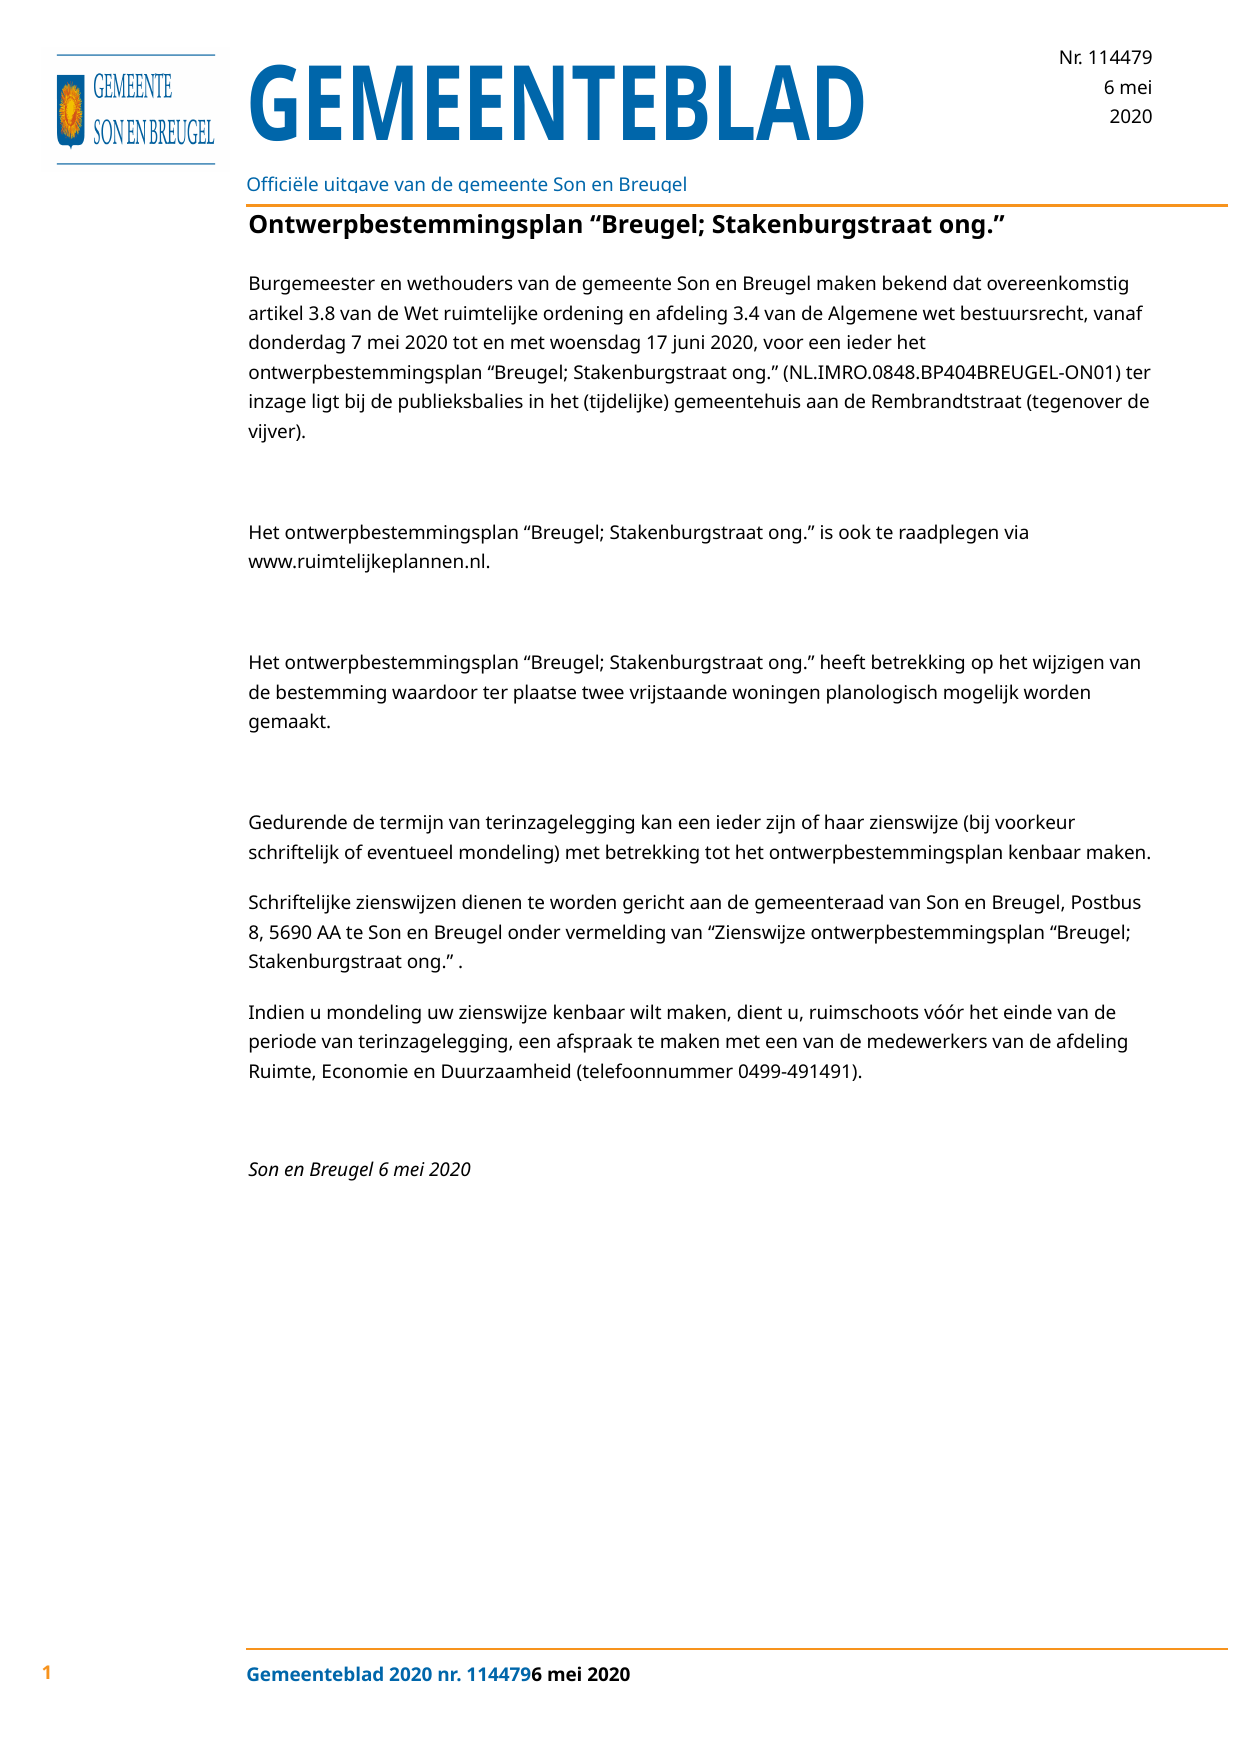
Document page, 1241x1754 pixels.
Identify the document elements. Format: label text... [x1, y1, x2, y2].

text Indien u mondeling uw zienswijze kenbaar wilt maken, dient u, ruimschoots vóór het einde van de periode van terinzagelegging, een afspraak te maken met een van de medewerkers van de afdeling Ruimte, Economie en Duurzaamheid (telefoonnummer 0499-491491). [248, 999, 1152, 1084]
text Het ontwerpbestemmingsplan “Breugel; Stakenburgstraat ong.” is ook te raadplegen via www.ruimtelijkeplannen.nl. [248, 519, 1152, 574]
picture [41, 47, 231, 172]
text Son en Breugel 6 mei 2020 [248, 1156, 1152, 1182]
text Burgemeester en wethouders van de gemeente Son en Breugel maken bekend dat overeenkomstig artikel 3.8 van de Wet ruimtelijke ordening en afdeling 3.4 van de Algemene wet bestuursrecht, vanaf donderdag 7 mei 2020 tot en met woensdag 17 juni 2020, voor een ieder het ontwerpbestemmingsplan “Breugel; Stakenburgstraat ong.” (NL.IMRO.0848.BP404BREUGEL-ON01) ter inzage ligt bij de publieksbalies in het (tijdelijke) gemeentehuis aan de Rembrandtstraat (tegenover de vijver). [248, 270, 1152, 444]
text Ontwerpbestemmingsplan “Breugel; Stakenburgstraat ong.” [248, 207, 1152, 241]
text Schriftelijke zienswijzen dienen te worden gericht aan de gemeenteraad van Son en Breugel, Postbus 8, 5690 AA te Son en Breugel onder vermelding van “Zienswijze ontwerpbestemmingsplan “Breugel; Stakenburgstraat ong.” . [248, 889, 1152, 974]
text Gedurende de termijn van terinzagelegging kan een ieder zijn of haar zienswijze (bij voorkeur schriftelijk of eventueel mondeling) met betrekking tot het ontwerpbestemmingsplan kenbaar maken. [248, 809, 1152, 865]
text Het ontwerpbestemmingsplan “Breugel; Stakenburgstraat ong.” heeft betrekking op het wijzigen van de bestemming waardoor ter plaatse twee vrijstaande woningen planologisch mogelijk worden gemaakt. [248, 649, 1152, 734]
